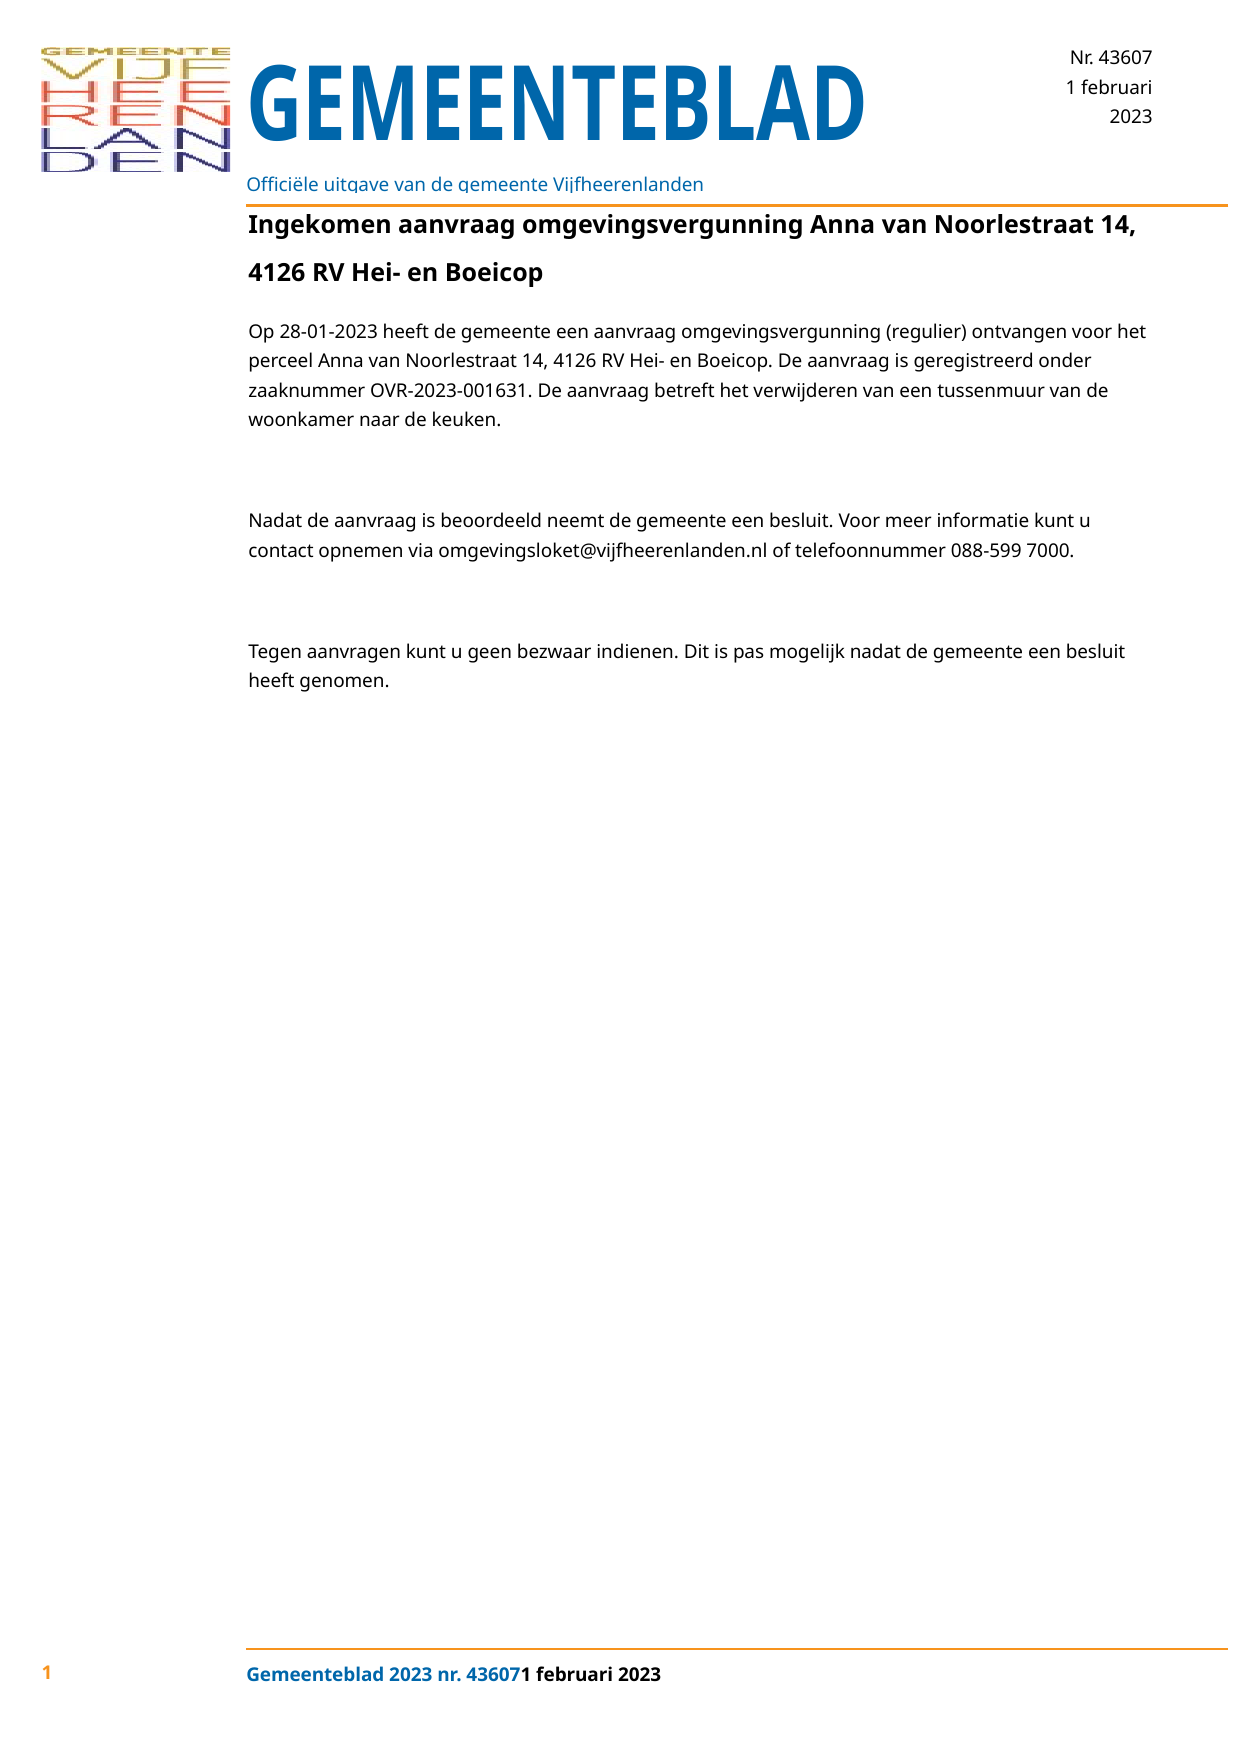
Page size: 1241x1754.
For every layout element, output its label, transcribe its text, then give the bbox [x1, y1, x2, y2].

text Ingekomen aanvraag omgevingsvergunning Anna van Noorlestraat 14, 4126 RV Hei- en Boeicop [248, 207, 1152, 288]
text Op 28-01-2023 heeft de gemeente een aanvraag omgevingsvergunning (regulier) ontvangen voor het perceel Anna van Noorlestraat 14, 4126 RV Hei- en Boeicop. De aanvraag is geregistreerd onder zaaknummer OVR-2023-001631. De aanvraag betreft het verwijderen van een tussenmuur van de woonkamer naar de keuken. [248, 318, 1152, 432]
text Tegen aanvragen kunt u geen bezwaar indienen. Dit is pas mogelijk nadat de gemeente een besluit heeft genomen. [248, 638, 1152, 693]
picture [41, 47, 231, 172]
text Nadat de aanvraag is beoordeeld neemt de gemeente een besluit. Voor meer informatie kunt u contact opnemen via omgevingsloket@vijfheerenlanden.nl of telefoonnummer 088-599 7000. [248, 507, 1152, 563]
